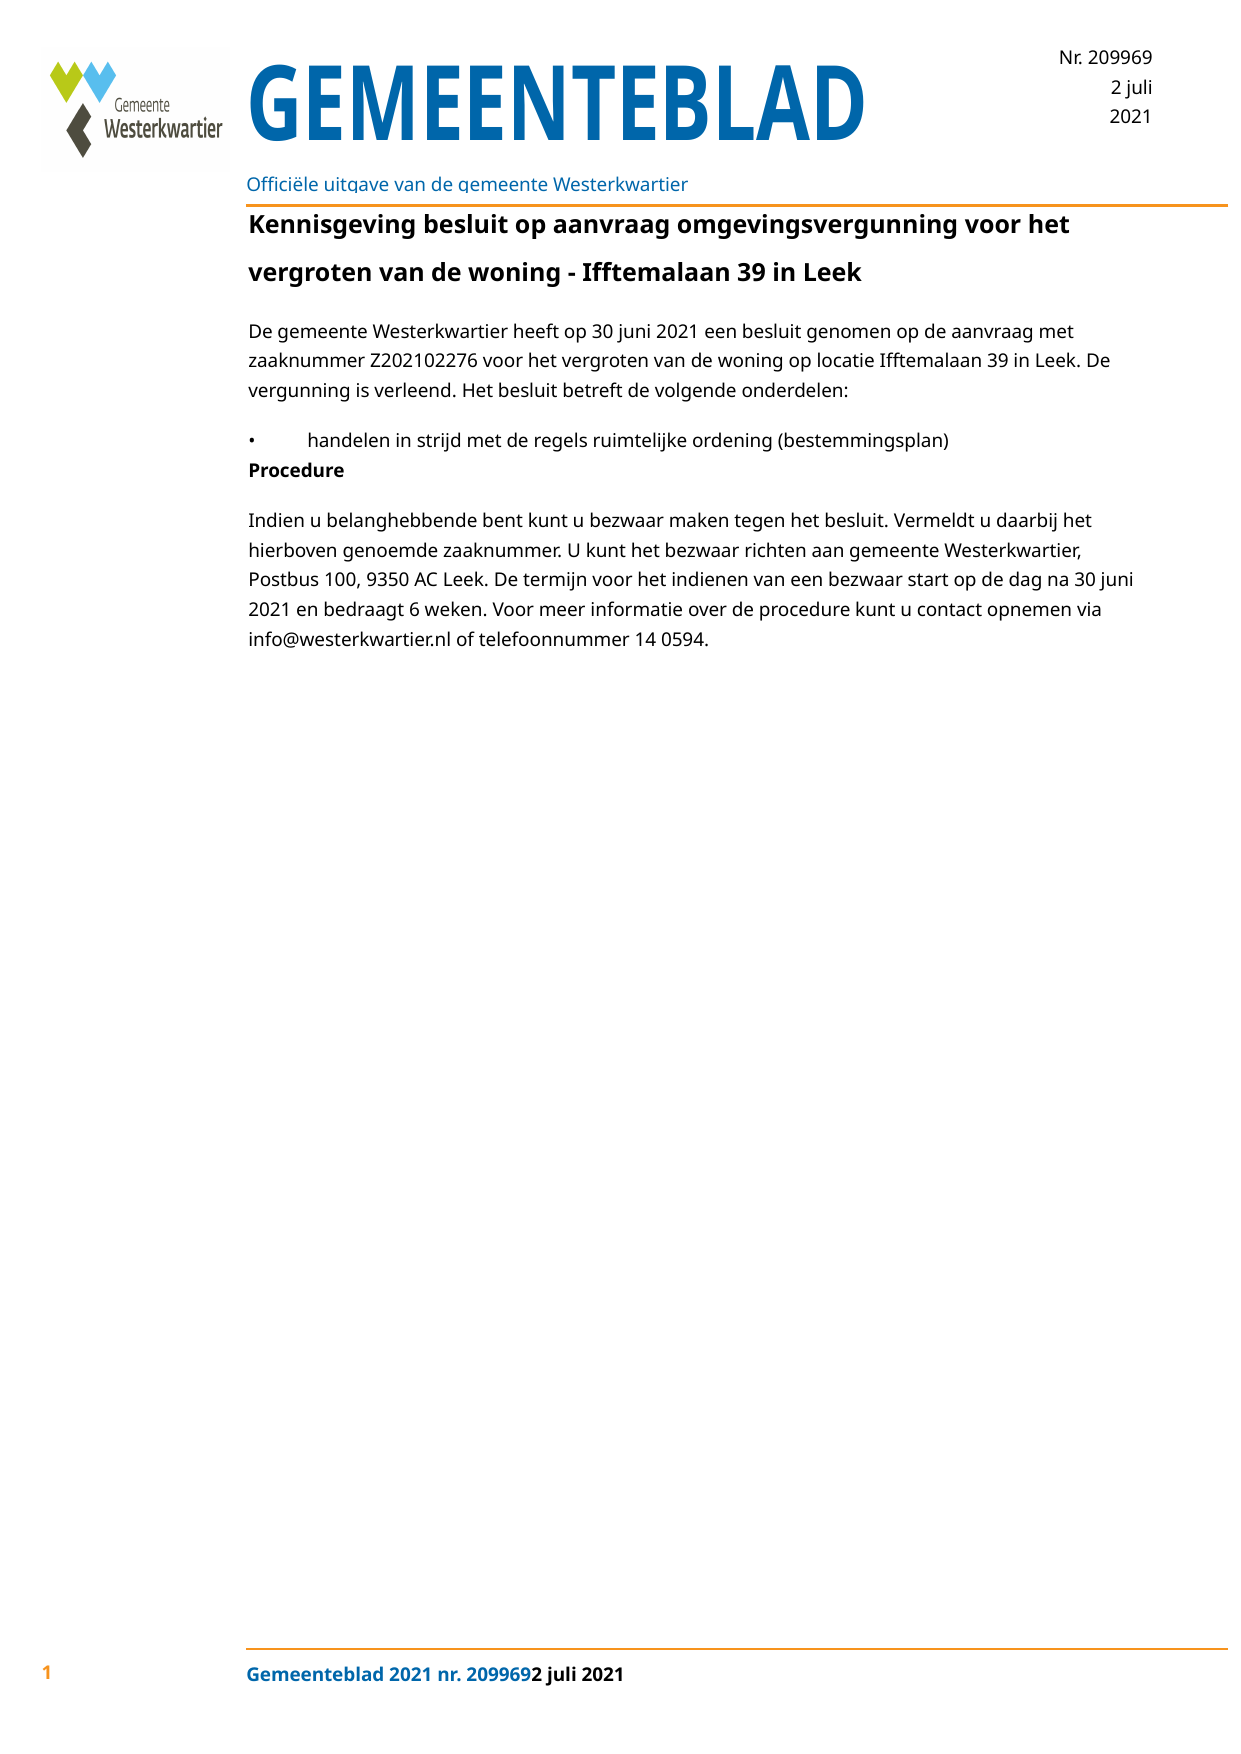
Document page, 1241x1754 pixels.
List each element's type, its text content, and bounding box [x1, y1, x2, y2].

list handelen in strijd met de regels ruimtelijke ordening (bestemmingsplan) [248, 427, 1152, 453]
text De gemeente Westerkwartier heeft op 30 juni 2021 een besluit genomen op de aanvraag met zaaknummer Z202102276 voor het vergroten van de woning op locatie Ifftemalaan 39 in Leek. De vergunning is verleend. Het besluit betreft de volgende onderdelen: [248, 318, 1152, 403]
text Procedure [248, 457, 1152, 483]
picture [41, 47, 231, 172]
text Kennisgeving besluit op aanvraag omgevingsvergunning voor het vergroten van de woning - Ifftemalaan 39 in Leek [248, 207, 1152, 288]
text Indien u belanghebbende bent kunt u bezwaar maken tegen het besluit. Vermeldt u daarbij het hierboven genoemde zaaknummer. U kunt het bezwaar richten aan gemeente Westerkwartier, Postbus 100, 9350 AC Leek. De termijn voor het indienen van een bezwaar start op de dag na 30 juni 2021 en bedraagt 6 weken. Voor meer informatie over de procedure kunt u contact opnemen via info@westerkwartier.nl of telefoonnummer 14 0594. [248, 507, 1152, 652]
